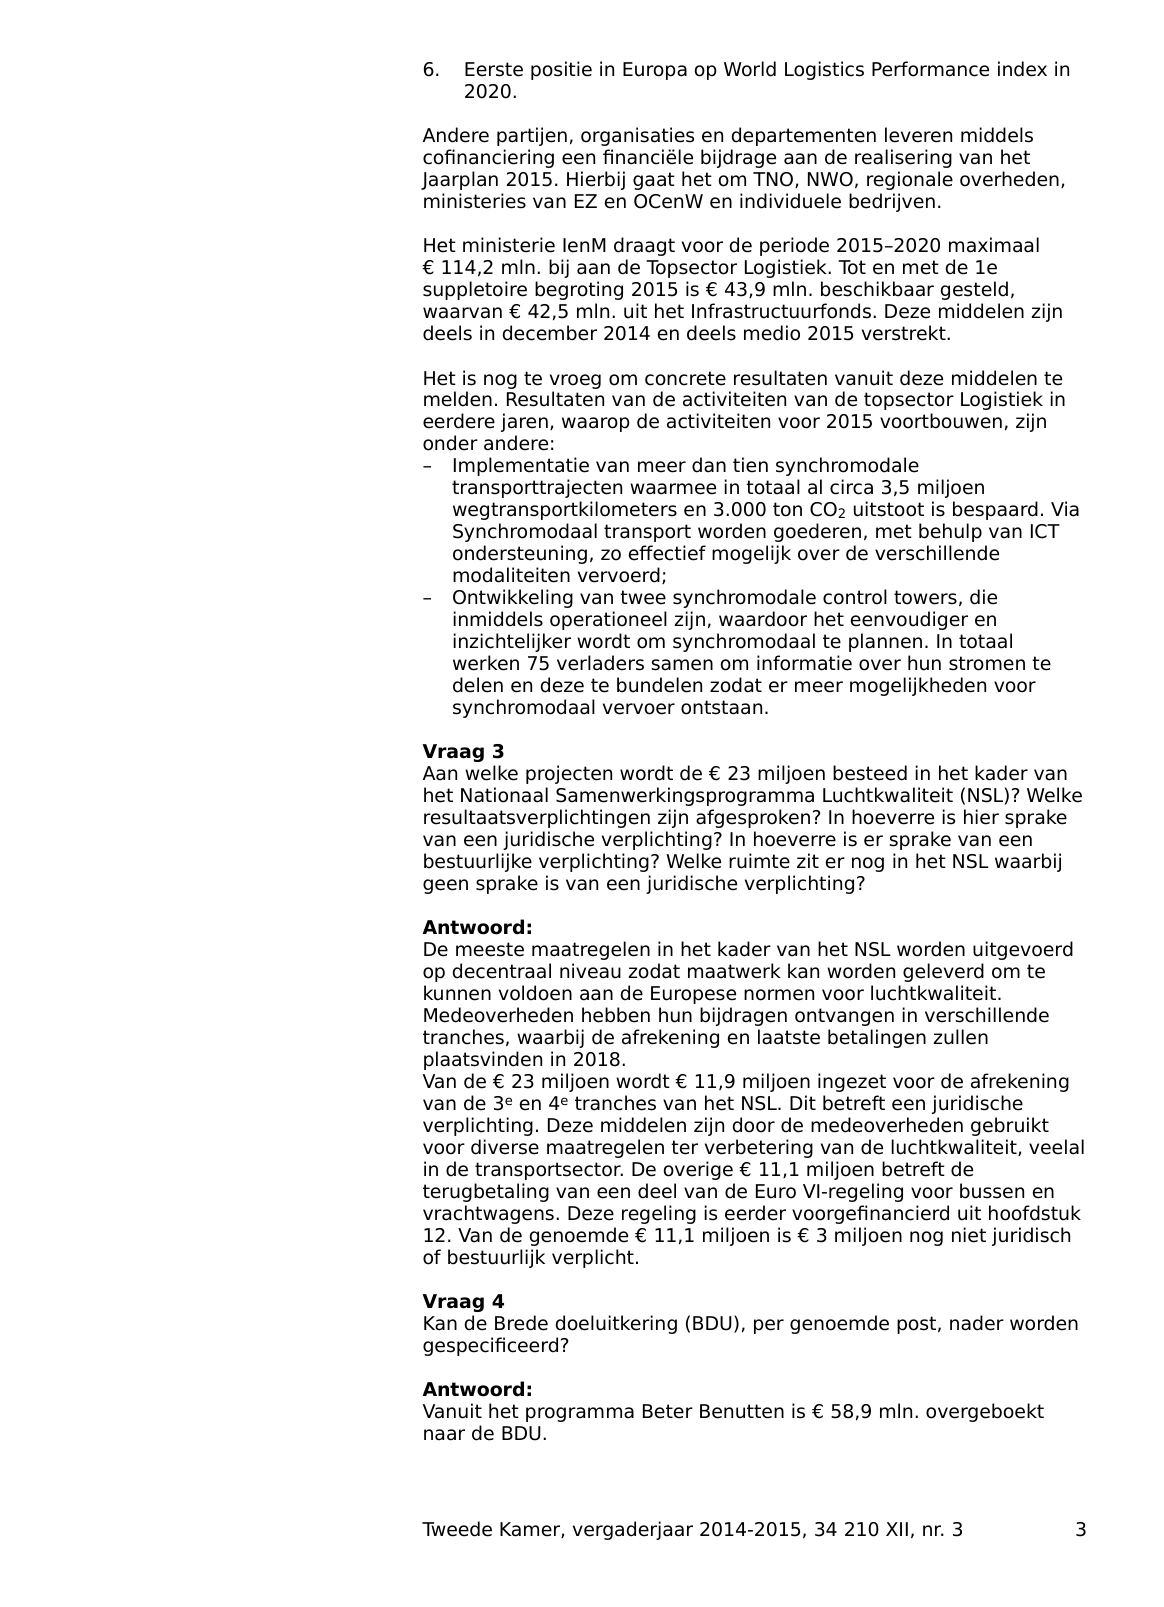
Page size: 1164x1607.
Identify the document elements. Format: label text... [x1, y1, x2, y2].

text Kan de Brede doeluitkering (BDU), per genoemde post, nader worden gespecificeerd? [422, 1313, 1087, 1357]
text – Implementatie van meer dan tien synchromodale transporttrajecten waarmee in totaal al circa 3,5 miljoen wegtransportkilometers en 3.000 ton CO2 uitstoot is bespaard. Via Synchromodaal transport worden goederen, met behulp van ICT ondersteuning, zo effectief mogelijk over de verschillende modaliteiten vervoerd; [422, 455, 1087, 587]
text Het is nog te vroeg om concrete resultaten vanuit deze middelen te melden. Resultaten van de activiteiten van de topsector Logistiek in eerdere jaren, waarop de activiteiten voor 2015 voortbouwen, zijn onder andere: [422, 367, 1087, 455]
text Vraag 3 [422, 741, 1087, 763]
text 6. Eerste positie in Europa op World Logistics Performance index in 2020. [422, 59, 1087, 103]
text Aan welke projecten wordt de € 23 miljoen besteed in het kader van het Nationaal Samenwerkingsprogramma Luchtkwaliteit (NSL)? Welke resultaatsverplichtingen zijn afgesproken? In hoeverre is hier sprake van een juridische verplichting? In hoeverre is er sprake van een bestuurlijke verplichting? Welke ruimte zit er nog in het NSL waarbij geen sprake is van een juridische verplichting? [422, 763, 1087, 895]
text Van de € 23 miljoen wordt € 11,9 miljoen ingezet voor de afrekening van de 3e en 4e tranches van het NSL. Dit betreft een juridische verplichting. Deze middelen zijn door de medeoverheden gebruikt voor diverse maatregelen ter verbetering van de luchtkwaliteit, veelal in de transportsector. De overige € 11,1 miljoen betreft de terugbetaling van een deel van de Euro VI-regeling voor bussen en vrachtwagens. Deze regeling is eerder voorgefinancierd uit hoofdstuk 12. Van de genoemde € 11,1 miljoen is € 3 miljoen nog niet juridisch of bestuurlijk verplicht. [422, 1071, 1087, 1269]
text Antwoord: [422, 917, 1087, 939]
text Andere partijen, organisaties en departementen leveren middels cofinanciering een financiële bijdrage aan de realisering van het Jaarplan 2015. Hierbij gaat het om TNO, NWO, regionale overheden, ministeries van EZ en OCenW en individuele bedrijven. [422, 125, 1087, 213]
text – Ontwikkeling van twee synchromodale control towers, die inmiddels operationeel zijn, waardoor het eenvoudiger en inzichtelijker wordt om synchromodaal te plannen. In totaal werken 75 verladers samen om informatie over hun stromen te delen en deze te bundelen zodat er meer mogelijkheden voor synchromodaal vervoer ontstaan. [422, 587, 1087, 719]
text Het ministerie IenM draagt voor de periode 2015–2020 maximaal € 114,2 mln. bij aan de Topsector Logistiek. Tot en met de 1e suppletoire begroting 2015 is € 43,9 mln. beschikbaar gesteld, waarvan € 42,5 mln. uit het Infrastructuurfonds. Deze middelen zijn deels in december 2014 en deels medio 2015 verstrekt. [422, 235, 1087, 345]
text Antwoord: [422, 1379, 1087, 1401]
text Vanuit het programma Beter Benutten is € 58,9 mln. overgeboekt naar de BDU. [422, 1401, 1087, 1445]
text De meeste maatregelen in het kader van het NSL worden uitgevoerd op decentraal niveau zodat maatwerk kan worden geleverd om te kunnen voldoen aan de Europese normen voor luchtkwaliteit. Medeoverheden hebben hun bijdragen ontvangen in verschillende tranches, waarbij de afrekening en laatste betalingen zullen plaatsvinden in 2018. [422, 939, 1087, 1071]
text Vraag 4 [422, 1291, 1087, 1313]
